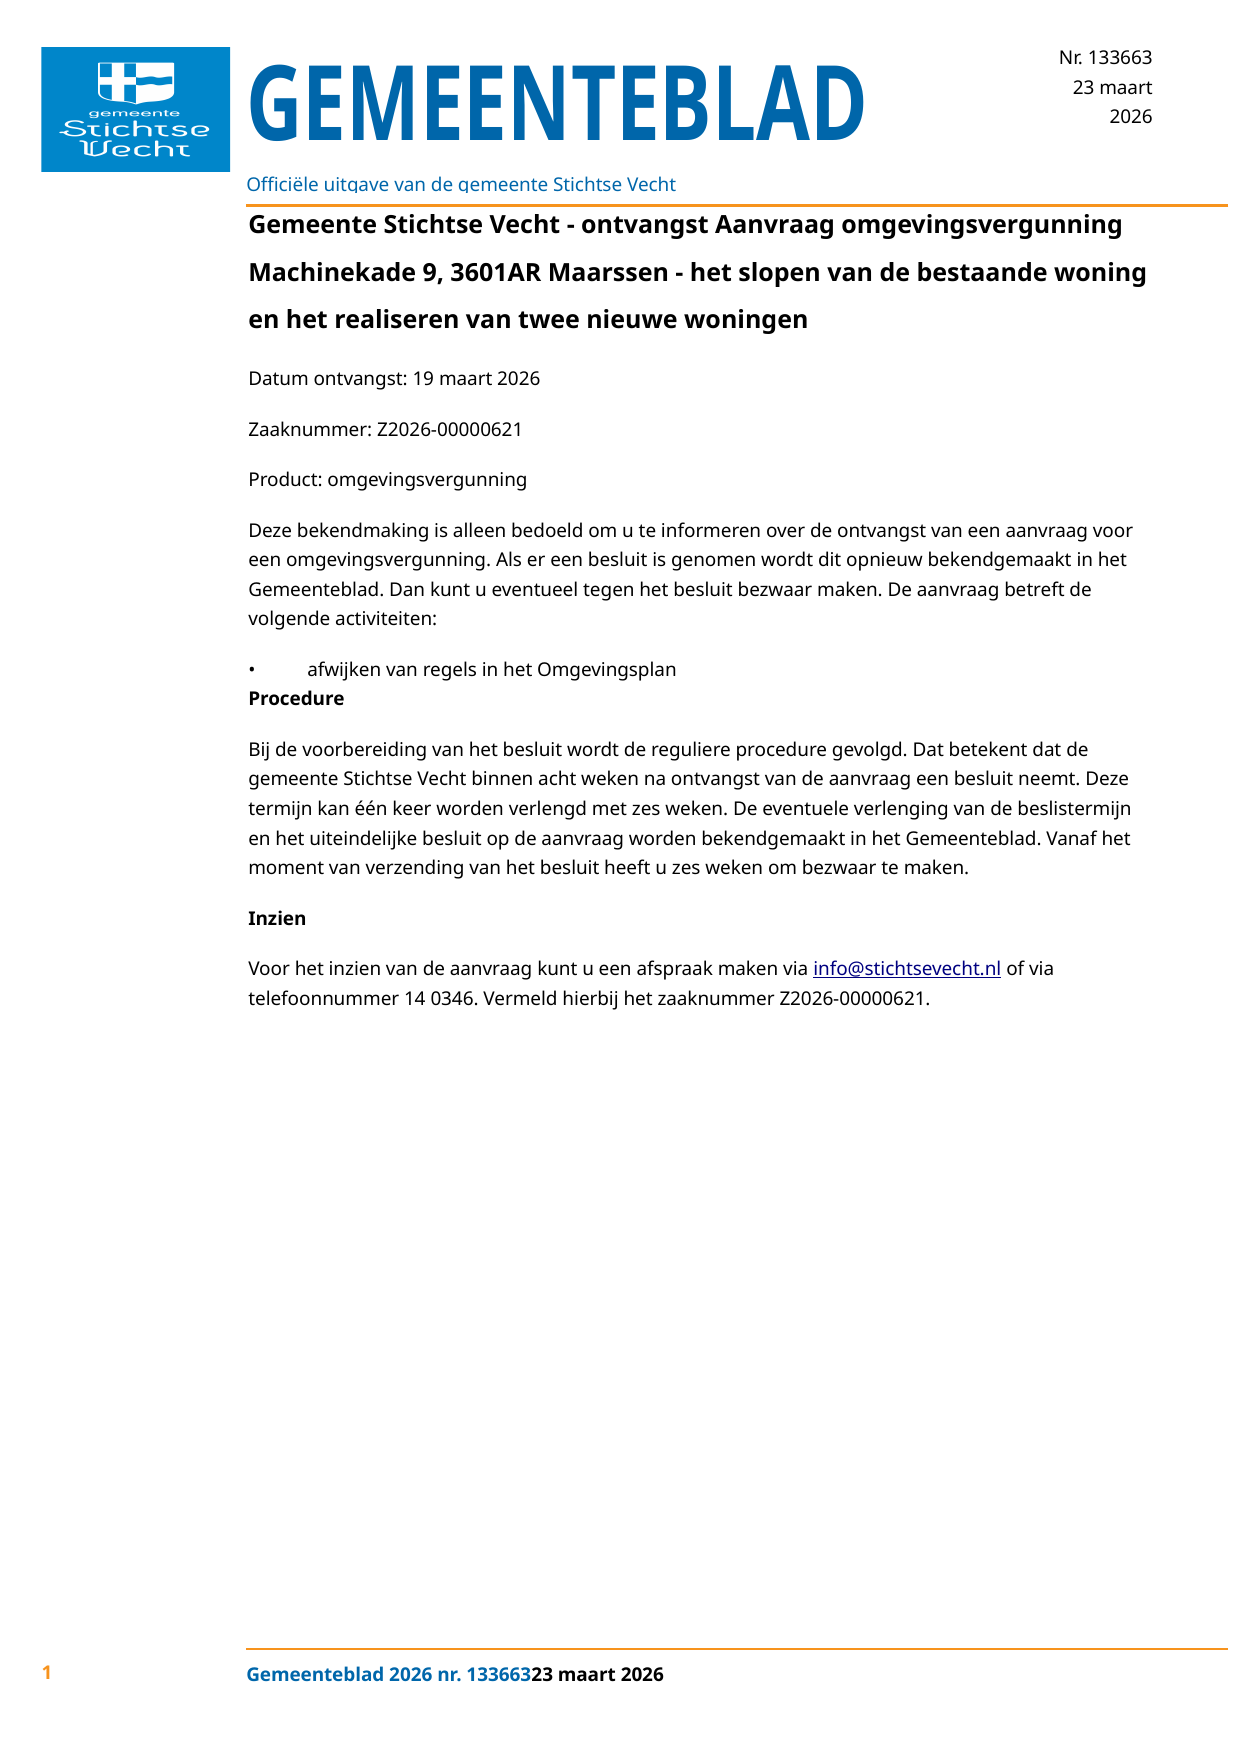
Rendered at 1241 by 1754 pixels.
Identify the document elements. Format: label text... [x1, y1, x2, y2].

list afwijken van regels in het Omgevingsplan [248, 656, 1152, 682]
text Procedure [248, 686, 1152, 711]
text Product: omgevingsvergunning [248, 466, 1152, 492]
text Deze bekendmaking is alleen bedoeld om u te informeren over de ontvangst van een aanvraag voor een omgevingsvergunning. Als er een besluit is genomen wordt dit opnieuw bekendgemaakt in het Gemeenteblad. Dan kunt u eventueel tegen het besluit bezwaar maken. De aanvraag betreft de volgende activiteiten: [248, 517, 1152, 631]
text Inzien [248, 905, 1152, 930]
text Datum ontvangst: 19 maart 2026 [248, 366, 1152, 391]
text Zaaknummer: Z2026-00000621 [248, 416, 1152, 442]
text Voor het inzien van de aanvraag kunt u een afspraak maken via info@stichtsevecht.nl of via telefoonnummer 14 0346. Vermeld hierbij het zaaknummer Z2026-00000621. [248, 955, 1152, 1010]
text Gemeente Stichtse Vecht - ontvangst Aanvraag omgevingsvergunning Machinekade 9, 3601AR Maarssen - het slopen van de bestaande woning en het realiseren van twee nieuwe woningen [248, 207, 1152, 336]
text Bij de voorbereiding van het besluit wordt de reguliere procedure gevolgd. Dat betekent dat de gemeente Stichtse Vecht binnen acht weken na ontvangst van de aanvraag een besluit neemt. Deze termijn kan één keer worden verlengd met zes weken. De eventuele verlenging van de beslistermijn en het uiteindelijke besluit op de aanvraag worden bekendgemaakt in het Gemeenteblad. Vanaf het moment van verzending van het besluit heeft u zes weken om bezwaar te maken. [248, 736, 1152, 880]
picture [137, 63, 174, 103]
picture [99, 63, 135, 101]
